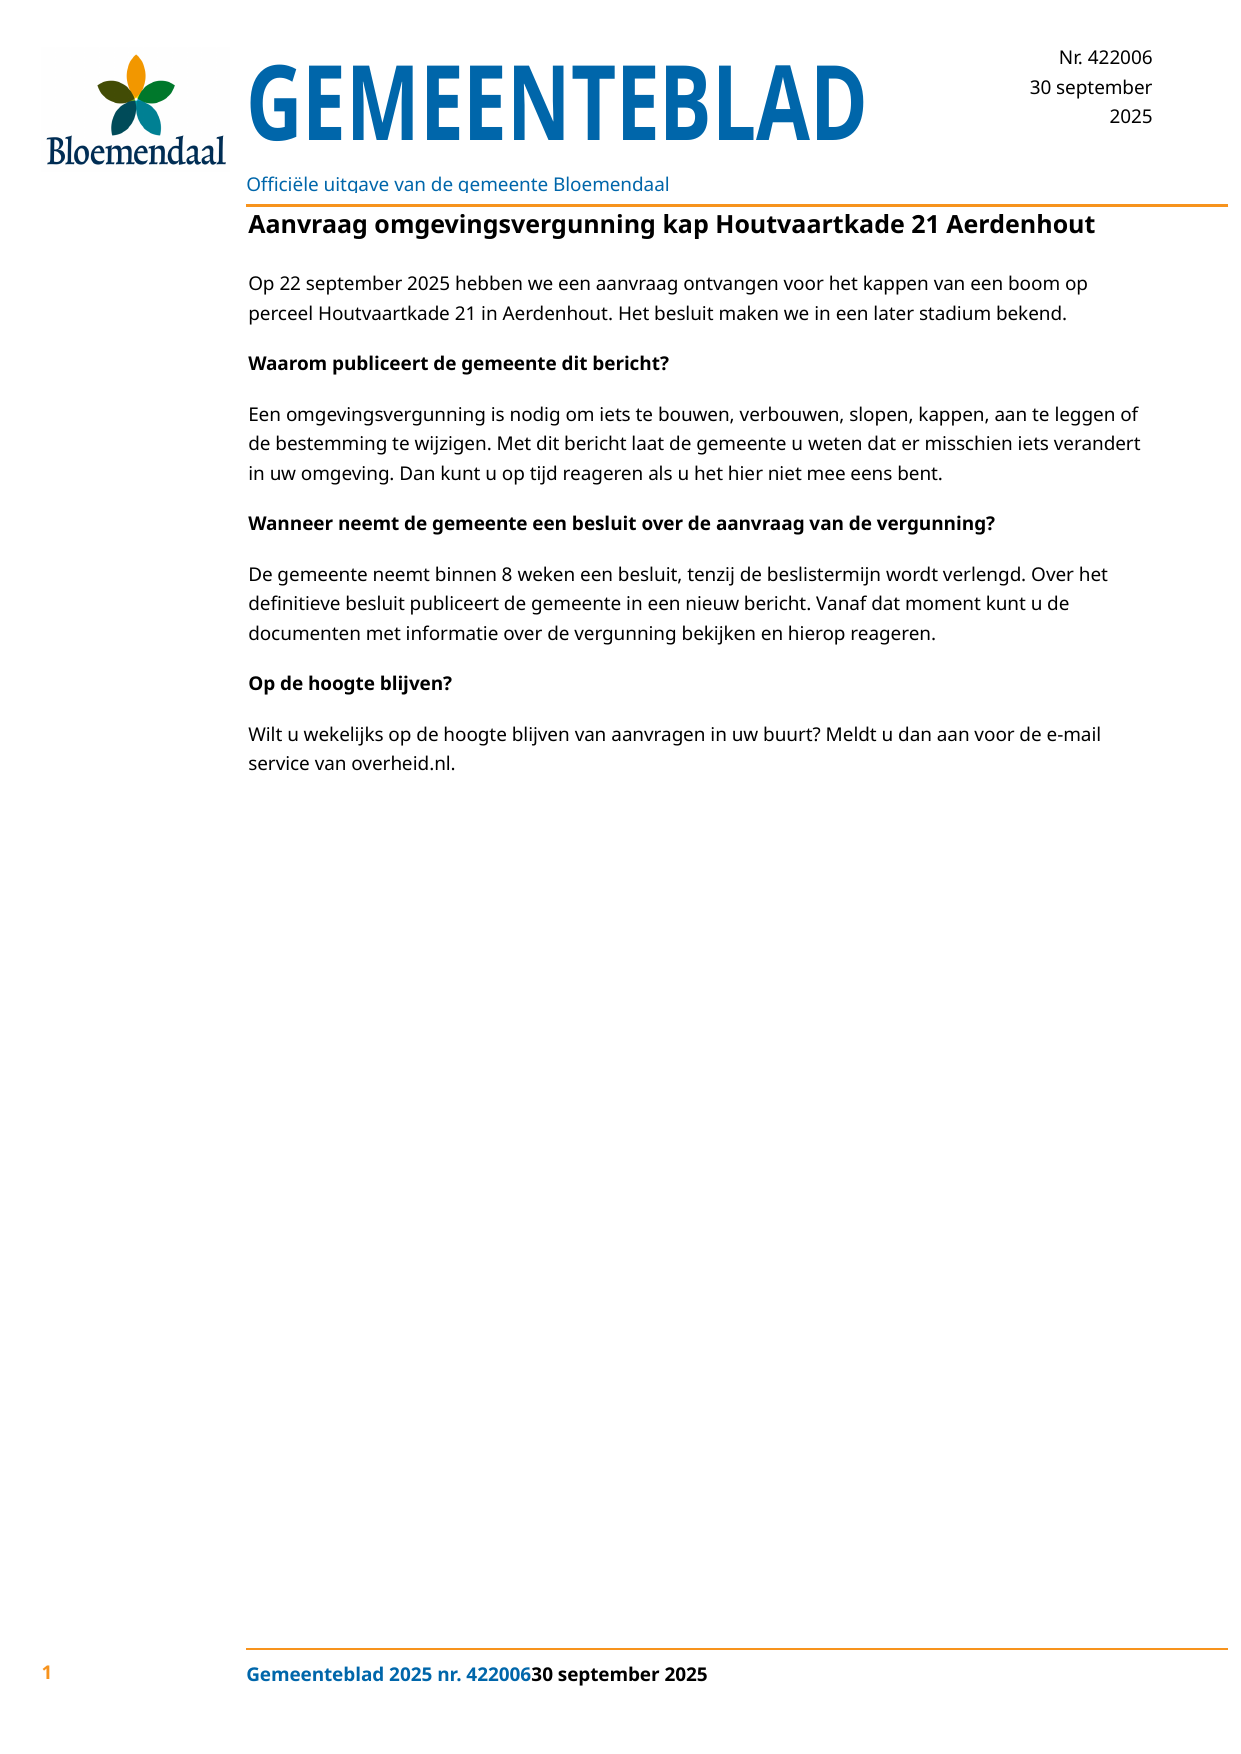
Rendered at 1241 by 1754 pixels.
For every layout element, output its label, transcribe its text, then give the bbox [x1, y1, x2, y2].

picture [41, 47, 231, 172]
text Wilt u wekelijks op de hoogte blijven van aanvragen in uw buurt? Meldt u dan aan voor de e-mail service van overheid.nl. [248, 721, 1152, 776]
text Op de hoogte blijven? [248, 670, 1152, 696]
text De gemeente neemt binnen 8 weken een besluit, tenzij de beslistermijn wordt verlengd. Over het definitieve besluit publiceert de gemeente in een nieuw bericht. Vanaf dat moment kunt u de documenten met informatie over de vergunning bekijken en hierop reageren. [248, 561, 1152, 646]
text Op 22 september 2025 hebben we een aanvraag ontvangen voor het kappen van een boom op perceel Houtvaartkade 21 in Aerdenhout. Het besluit maken we in een later stadium bekend. [248, 270, 1152, 326]
text Aanvraag omgevingsvergunning kap Houtvaartkade 21 Aerdenhout [248, 207, 1152, 241]
text Een omgevingsvergunning is nodig om iets te bouwen, verbouwen, slopen, kappen, aan te leggen of de bestemming te wijzigen. Met dit bericht laat de gemeente u weten dat er misschien iets verandert in uw omgeving. Dan kunt u op tijd reageren als u het hier niet mee eens bent. [248, 401, 1152, 486]
text Waarom publiceert de gemeente dit bericht? [248, 350, 1152, 376]
text Wanneer neemt de gemeente een besluit over de aanvraag van de vergunning? [248, 510, 1152, 536]
